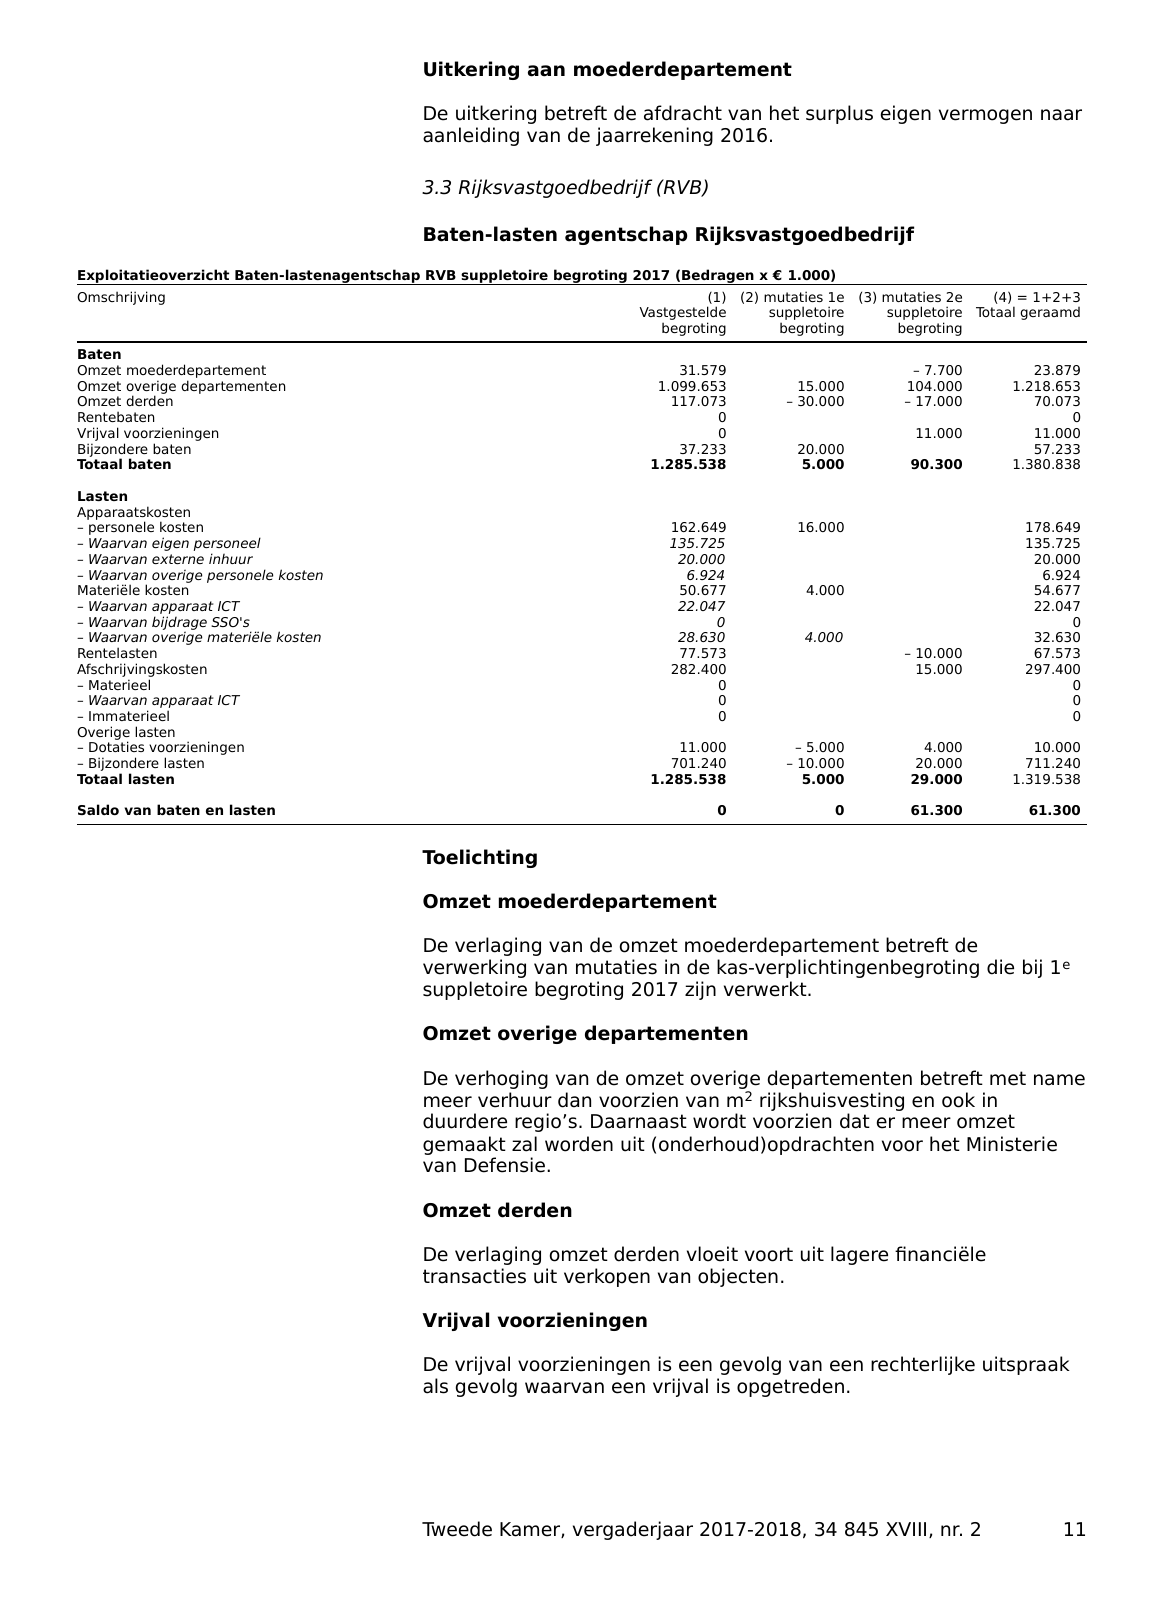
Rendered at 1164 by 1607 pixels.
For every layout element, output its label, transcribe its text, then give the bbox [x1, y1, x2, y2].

table_cell [850, 489, 968, 504]
subtitle Uitkering aan moederdepartement [422, 59, 1087, 81]
table_cell – Waarvan bijdrage SSO's [77, 615, 614, 630]
table_cell (3) mutaties 2e suppletoire begroting [850, 285, 968, 341]
table_cell [732, 599, 850, 614]
table_cell 1.285.538 [614, 772, 732, 787]
table_cell 297.400 [969, 662, 1087, 677]
table_cell 67.573 [969, 646, 1087, 662]
table_cell [732, 343, 850, 363]
table_cell 104.000 [850, 379, 968, 394]
table_cell 0 [969, 678, 1087, 693]
table_cell [850, 536, 968, 552]
table_cell [850, 615, 968, 630]
table_cell [850, 583, 968, 599]
table_cell [732, 662, 850, 677]
table_cell [969, 725, 1087, 740]
subtitle Omzet moederdepartement [422, 891, 1087, 913]
table_cell 178.649 [969, 520, 1087, 536]
table_cell [850, 678, 968, 693]
table_cell 5.000 [732, 457, 850, 473]
table_cell – Waarvan eigen personeel [77, 536, 614, 552]
table_cell Vrijval voorzieningen [77, 426, 614, 441]
table_cell 135.725 [969, 536, 1087, 552]
table_cell 16.000 [732, 520, 850, 536]
table_cell [850, 343, 968, 363]
text De uitkering betreft de afdracht van het surplus eigen vermogen naar aanleiding van de jaarrekening 2016. [422, 103, 1087, 147]
table_cell 20.000 [969, 552, 1087, 567]
table_cell 6.924 [969, 567, 1087, 583]
table_cell [732, 709, 850, 724]
table_cell 15.000 [732, 379, 850, 394]
table_cell – 5.000 [732, 740, 850, 756]
table_cell 54.677 [969, 583, 1087, 599]
table_cell [732, 410, 850, 426]
table_cell [850, 709, 968, 724]
table_cell – Immaterieel [77, 709, 614, 724]
table_cell [732, 693, 850, 709]
table_cell [732, 552, 850, 567]
table_cell 0 [614, 410, 732, 426]
table_cell – Waarvan overige materiële kosten [77, 630, 614, 646]
table_cell [969, 489, 1087, 504]
text De vrijval voorzieningen is een gevolg van een rechterlijke uitspraak als gevolg waarvan een vrijval is opgetreden. [422, 1354, 1087, 1398]
table_cell 31.579 [614, 363, 732, 378]
subtitle Toelichting [422, 847, 1087, 869]
table_cell [732, 473, 850, 489]
table_cell 61.300 [969, 803, 1087, 824]
table_cell [732, 678, 850, 693]
table_cell [732, 615, 850, 630]
table_cell 6.924 [614, 567, 732, 583]
table_cell [969, 473, 1087, 489]
table_cell 117.073 [614, 394, 732, 410]
table_cell – Waarvan apparaat ICT [77, 599, 614, 614]
table_cell – 17.000 [850, 394, 968, 410]
table_cell [614, 489, 732, 504]
table_cell – 30.000 [732, 394, 850, 410]
table_cell [732, 788, 850, 803]
table_cell 11.000 [850, 426, 968, 441]
table_cell 20.000 [614, 552, 732, 567]
table_cell [850, 473, 968, 489]
table_cell [850, 410, 968, 426]
table_cell [969, 788, 1087, 803]
table_cell 70.073 [969, 394, 1087, 410]
table_header Exploitatieoverzicht Baten-lastenagentschap RVB suppletoire begroting 2017 (Bedragen x € 1.000) [77, 268, 1087, 284]
table_cell [850, 504, 968, 520]
table_cell [614, 473, 732, 489]
table_cell 1.380.838 [969, 457, 1087, 473]
table_cell 15.000 [850, 662, 968, 677]
table_cell Rentebaten [77, 410, 614, 426]
table_cell 77.573 [614, 646, 732, 662]
table_cell 0 [614, 678, 732, 693]
table_cell – Bijzondere lasten [77, 756, 614, 772]
table_cell (1) Vastgestelde begroting [614, 285, 732, 341]
table_cell 20.000 [850, 756, 968, 772]
table_cell 23.879 [969, 363, 1087, 378]
table_cell 0 [614, 615, 732, 630]
table_cell 1.285.538 [614, 457, 732, 473]
table_cell 0 [969, 615, 1087, 630]
table_cell [850, 693, 968, 709]
table_cell [732, 646, 850, 662]
table_cell 282.400 [614, 662, 732, 677]
table_cell 22.047 [614, 599, 732, 614]
table_cell [732, 504, 850, 520]
table_cell [732, 489, 850, 504]
table_cell 711.240 [969, 756, 1087, 772]
table_cell – Waarvan externe inhuur [77, 552, 614, 567]
table_cell 5.000 [732, 772, 850, 787]
table_cell Totaal lasten [77, 772, 614, 787]
table_cell [732, 536, 850, 552]
table_cell 11.000 [614, 740, 732, 756]
table_cell (4) = 1+2+3 Totaal geraamd [969, 285, 1087, 341]
table_cell [732, 567, 850, 583]
table_cell [850, 552, 968, 567]
table_cell (2) mutaties 1e suppletoire begroting [732, 285, 850, 341]
table_cell 32.630 [969, 630, 1087, 646]
table_cell [614, 788, 732, 803]
table_cell 4.000 [732, 630, 850, 646]
table_cell Totaal baten [77, 457, 614, 473]
table_cell – 7.700 [850, 363, 968, 378]
table_cell 61.300 [850, 803, 968, 824]
table_cell [614, 725, 732, 740]
table_cell 1.218.653 [969, 379, 1087, 394]
table_cell 0 [614, 803, 732, 824]
table_cell – Waarvan apparaat ICT [77, 693, 614, 709]
table_cell Materiële kosten [77, 583, 614, 599]
table_cell [614, 504, 732, 520]
table_cell 0 [969, 693, 1087, 709]
table_cell 0 [614, 426, 732, 441]
table_cell Lasten [77, 489, 614, 504]
table_cell Apparaatskosten [77, 504, 614, 520]
table_cell [732, 363, 850, 378]
table_cell Baten [77, 343, 614, 363]
table_cell [732, 725, 850, 740]
table_cell [850, 630, 968, 646]
table_cell 1.099.653 [614, 379, 732, 394]
table_cell 37.233 [614, 441, 732, 457]
table_cell [850, 788, 968, 803]
table_cell [850, 520, 968, 536]
table_cell – Waarvan overige personele kosten [77, 567, 614, 583]
table_cell [77, 788, 614, 803]
subtitle Baten-lasten agentschap Rijksvastgoedbedrijf [422, 224, 1087, 246]
table_cell [732, 426, 850, 441]
text De verhoging van de omzet overige departementen betreft met name meer verhuur dan voorzien van m2 rijkshuisvesting en ook in duurdere regio’s. Daarnaast wordt voorzien dat er meer omzet gemaakt zal worden uit (onderhoud)opdrachten voor het Ministerie van Defensie. [422, 1067, 1087, 1177]
table_cell [850, 441, 968, 457]
table_cell [850, 599, 968, 614]
table_cell Saldo van baten en lasten [77, 803, 614, 824]
table_cell 22.047 [969, 599, 1087, 614]
table_cell 162.649 [614, 520, 732, 536]
text De verlaging van de omzet moederdepartement betreft de verwerking van mutaties in de kas-verplichtingenbegroting die bij 1e suppletoire begroting 2017 zijn verwerkt. [422, 935, 1087, 1001]
table_cell 4.000 [850, 740, 968, 756]
table_cell 135.725 [614, 536, 732, 552]
table_cell – personele kosten [77, 520, 614, 536]
table_cell 20.000 [732, 441, 850, 457]
subtitle Omzet overige departementen [422, 1023, 1087, 1045]
table_cell 90.300 [850, 457, 968, 473]
table_cell [614, 343, 732, 363]
table_cell – 10.000 [732, 756, 850, 772]
table_cell 28.630 [614, 630, 732, 646]
table_cell 10.000 [969, 740, 1087, 756]
table_cell Omzet moederdepartement [77, 363, 614, 378]
table_cell [969, 504, 1087, 520]
subtitle Vrijval voorzieningen [422, 1310, 1087, 1332]
table_cell 11.000 [969, 426, 1087, 441]
table_cell – 10.000 [850, 646, 968, 662]
table_cell 0 [732, 803, 850, 824]
table_cell [969, 343, 1087, 363]
table_cell Bijzondere baten [77, 441, 614, 457]
table_cell 29.000 [850, 772, 968, 787]
table_cell Omzet derden [77, 394, 614, 410]
table_cell 4.000 [732, 583, 850, 599]
table_cell [77, 473, 614, 489]
table_cell 57.233 [969, 441, 1087, 457]
table_cell – Materieel [77, 678, 614, 693]
table_cell – Dotaties voorzieningen [77, 740, 614, 756]
table_cell 0 [969, 410, 1087, 426]
table_cell Overige lasten [77, 725, 614, 740]
table_cell 0 [614, 693, 732, 709]
table_cell Rentelasten [77, 646, 614, 662]
table_cell 0 [614, 709, 732, 724]
table_cell 701.240 [614, 756, 732, 772]
table_cell [850, 725, 968, 740]
subtitle 3.3 Rijksvastgoedbedrijf (RVB) [422, 177, 1087, 199]
text De verlaging omzet derden vloeit voort uit lagere financiële transacties uit verkopen van objecten. [422, 1244, 1087, 1288]
subtitle Omzet derden [422, 1199, 1087, 1222]
table_cell [850, 567, 968, 583]
table_cell 1.319.538 [969, 772, 1087, 787]
table_cell 0 [969, 709, 1087, 724]
table_cell 50.677 [614, 583, 732, 599]
table_cell Afschrijvingskosten [77, 662, 614, 677]
table_cell Omzet overige departementen [77, 379, 614, 394]
table_cell Omschrijving [77, 285, 614, 341]
